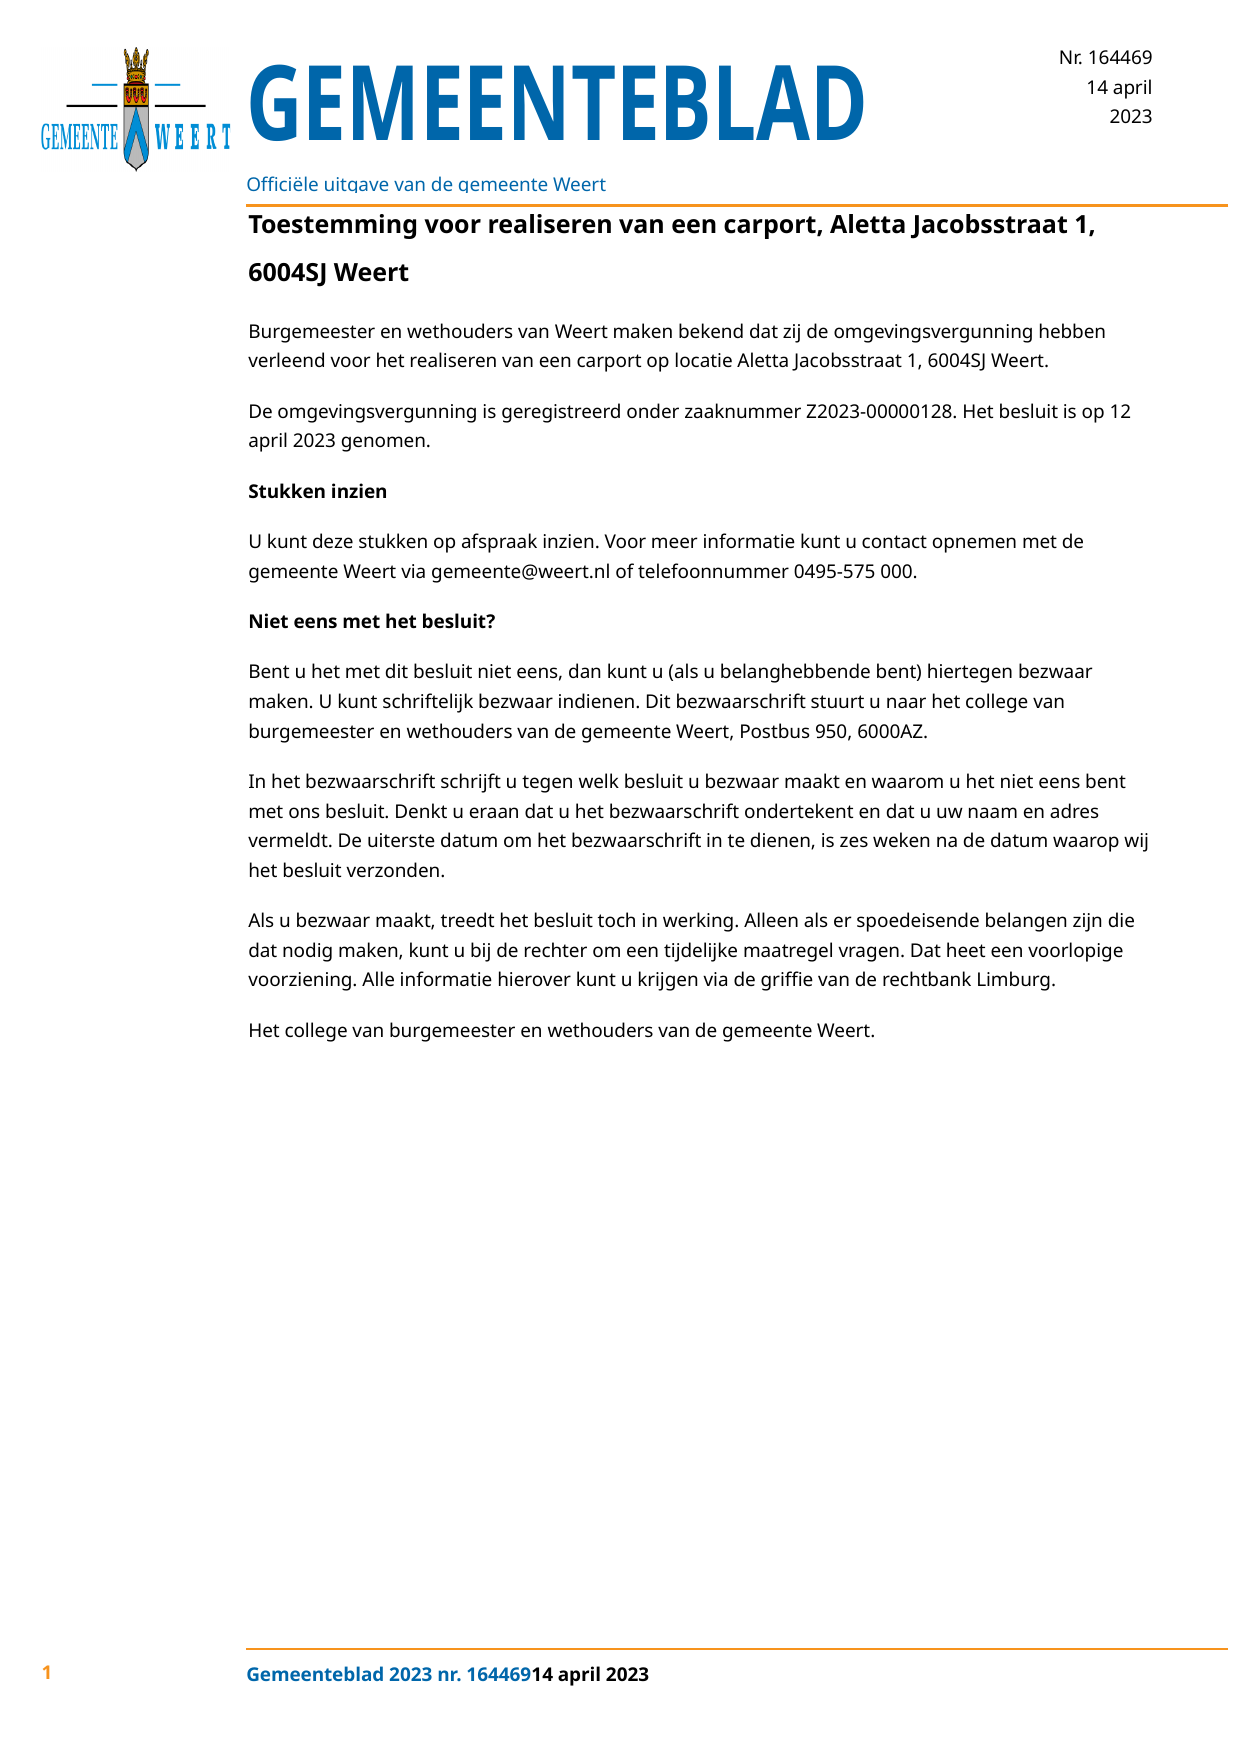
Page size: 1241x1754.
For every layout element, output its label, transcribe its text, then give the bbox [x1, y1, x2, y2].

text Niet eens met het besluit? [248, 608, 1152, 634]
text In het bezwaarschrift schrijft u tegen welk besluit u bezwaar maakt en waarom u het niet eens bent met ons besluit. Denkt u eraan dat u het bezwaarschrift ondertekent en dat u uw naam en adres vermeldt. De uiterste datum om het bezwaarschrift in te dienen, is zes weken na de datum waarop wij het besluit verzonden. [248, 768, 1152, 883]
picture [41, 47, 231, 172]
text U kunt deze stukken op afspraak inzien. Voor meer informatie kunt u contact opnemen met de gemeente Weert via gemeente@weert.nl of telefoonnummer 0495-575 000. [248, 528, 1152, 584]
text Als u bezwaar maakt, treedt het besluit toch in werking. Alleen als er spoedeisende belangen zijn die dat nodig maken, kunt u bij de rechter om een tijdelijke maatregel vragen. Dat heet een voorlopige voorziening. Alle informatie hierover kunt u krijgen via de griffie van de rechtbank Limburg. [248, 907, 1152, 992]
text De omgevingsvergunning is geregistreerd onder zaaknummer Z2023-00000128. Het besluit is op 12 april 2023 genomen. [248, 398, 1152, 453]
text Toestemming voor realiseren van een carport, Aletta Jacobsstraat 1, 6004SJ Weert [248, 207, 1152, 288]
text Het college van burgemeester en wethouders van de gemeente Weert. [248, 1017, 1152, 1043]
text Bent u het met dit besluit niet eens, dan kunt u (als u belanghebbende bent) hiertegen bezwaar maken. U kunt schriftelijk bezwaar indienen. Dit bezwaarschrift stuurt u naar het college van burgemeester en wethouders van de gemeente Weert, Postbus 950, 6000AZ. [248, 659, 1152, 744]
text Burgemeester en wethouders van Weert maken bekend dat zij de omgevingsvergunning hebben verleend voor het realiseren van een carport op locatie Aletta Jacobsstraat 1, 6004SJ Weert. [248, 318, 1152, 373]
text Stukken inzien [248, 478, 1152, 504]
